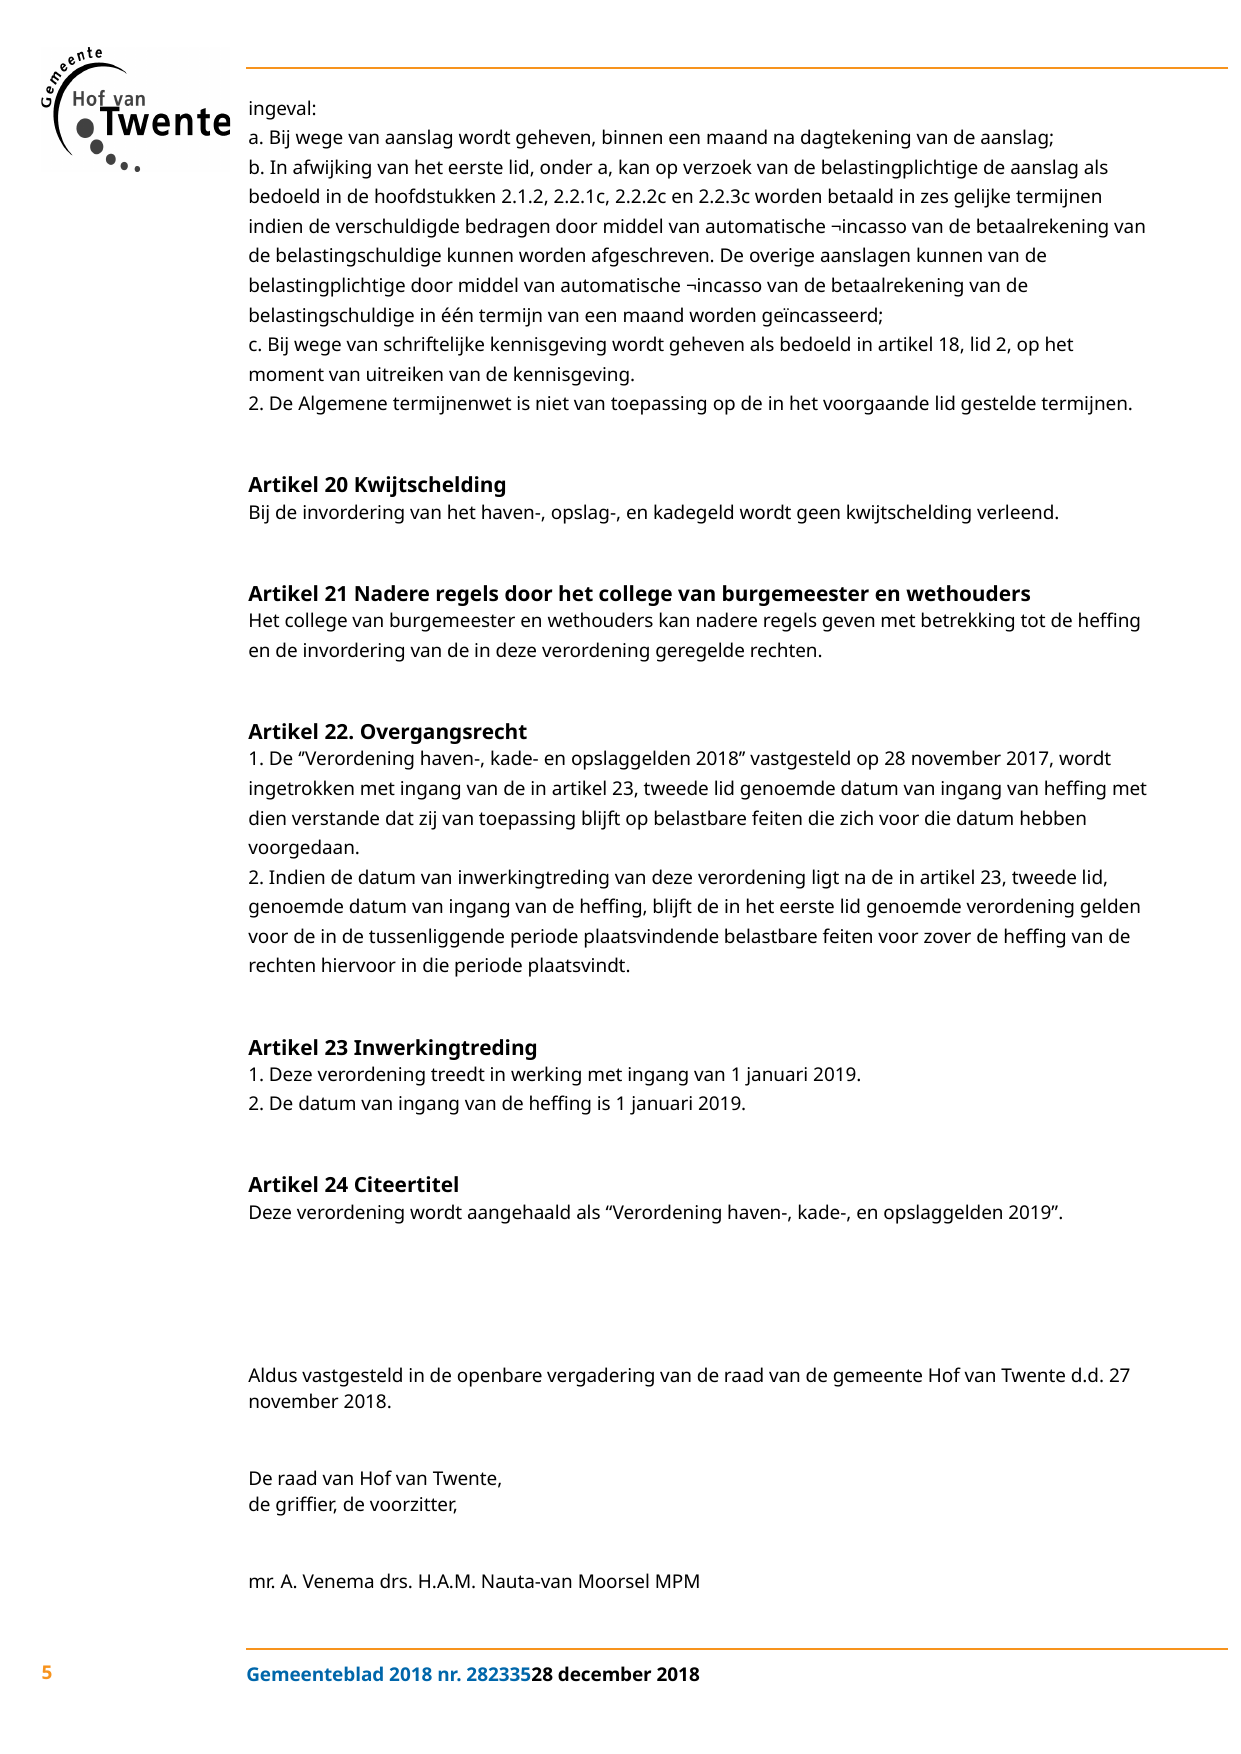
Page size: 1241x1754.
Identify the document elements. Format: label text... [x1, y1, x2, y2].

text a. Bij wege van aanslag wordt geheven, binnen een maand na dagtekening van de aanslag; [248, 124, 1152, 150]
text Artikel 22. Overgangsrecht [248, 717, 1152, 746]
text 2. De datum van ingang van de heffing is 1 januari 2019. [248, 1091, 1152, 1116]
text 1. De ‘’Verordening haven-, kade- en opslaggelden 2018’’ vastgesteld op 28 november 2017, wordt ingetrokken met ingang van de in artikel 23, tweede lid genoemde datum van ingang van heffing met dien verstande dat zij van toepassing blijft op belastbare feiten die zich voor die datum hebben voorgedaan. [248, 746, 1152, 860]
text Artikel 21 Nadere regels door het college van burgemeester en wethouders [248, 579, 1152, 607]
table_header [248, 1288, 402, 1314]
text Het college van burgemeester en wethouders kan nadere regels geven met betrekking tot de heffing en de invordering van de in deze verordening geregelde rechten. [248, 607, 1152, 663]
text b. In afwijking van het eerste lid, onder a, kan op verzoek van de belastingplichtige de aanslag als bedoeld in de hoofdstukken 2.1.2, 2.2.1c, 2.2.2c en 2.2.3c worden betaald in zes gelijke termijnen indien de verschuldigde bedragen door middel van automatische ¬incasso van de betaalrekening van de belastingschuldige kunnen worden afgeschreven. De overige aanslagen kunnen van de belastingplichtige door middel van automatische ¬incasso van de betaalrekening van de belastingschuldige in één termijn van een maand worden geïncasseerd; [248, 154, 1152, 328]
text 2. Indien de datum van inwerkingtreding van deze verordening ligt na de in artikel 23, tweede lid, genoemde datum van ingang van de heffing, blijft de in het eerste lid genoemde verordening gelden voor de in de tussenliggende periode plaatsvindende belastbare feiten voor zover de heffing van de rechten hiervoor in die periode plaatsvindt. [248, 864, 1152, 978]
text Aldus vastgesteld in de openbare vergadering van de raad van de gemeente Hof van Twente d.d. 27 november 2018. [248, 1362, 1152, 1414]
text mr. A. Venema drs. H.A.M. Nauta-van Moorsel MPM [248, 1568, 1152, 1594]
text ingeval: [248, 95, 1152, 121]
picture [41, 47, 231, 172]
text de griffier, de voorzitter, [248, 1491, 1152, 1517]
text c. Bij wege van schriftelijke kennisgeving wordt geheven als bedoeld in artikel 18, lid 2, op het moment van uitreiken van de kennisgeving. [248, 331, 1152, 387]
text 1. Deze verordening treedt in werking met ingang van 1 januari 2019. [248, 1061, 1152, 1087]
text 2. De Algemene termijnenwet is niet van toepassing op de in het voorgaande lid gestelde termijnen. [248, 391, 1152, 416]
text Bij de invordering van het haven-, opslag-, en kadegeld wordt geen kwijtschelding verleend. [248, 499, 1152, 525]
text Artikel 20 Kwijtschelding [248, 471, 1152, 499]
text Deze verordening wordt aangehaald als “Verordening haven-, kade-, en opslaggelden 2019”. [248, 1199, 1152, 1225]
text Artikel 24 Citeertitel [248, 1171, 1152, 1199]
text Artikel 23 Inwerkingtreding [248, 1033, 1152, 1061]
text De raad van Hof van Twente, [248, 1465, 1152, 1491]
